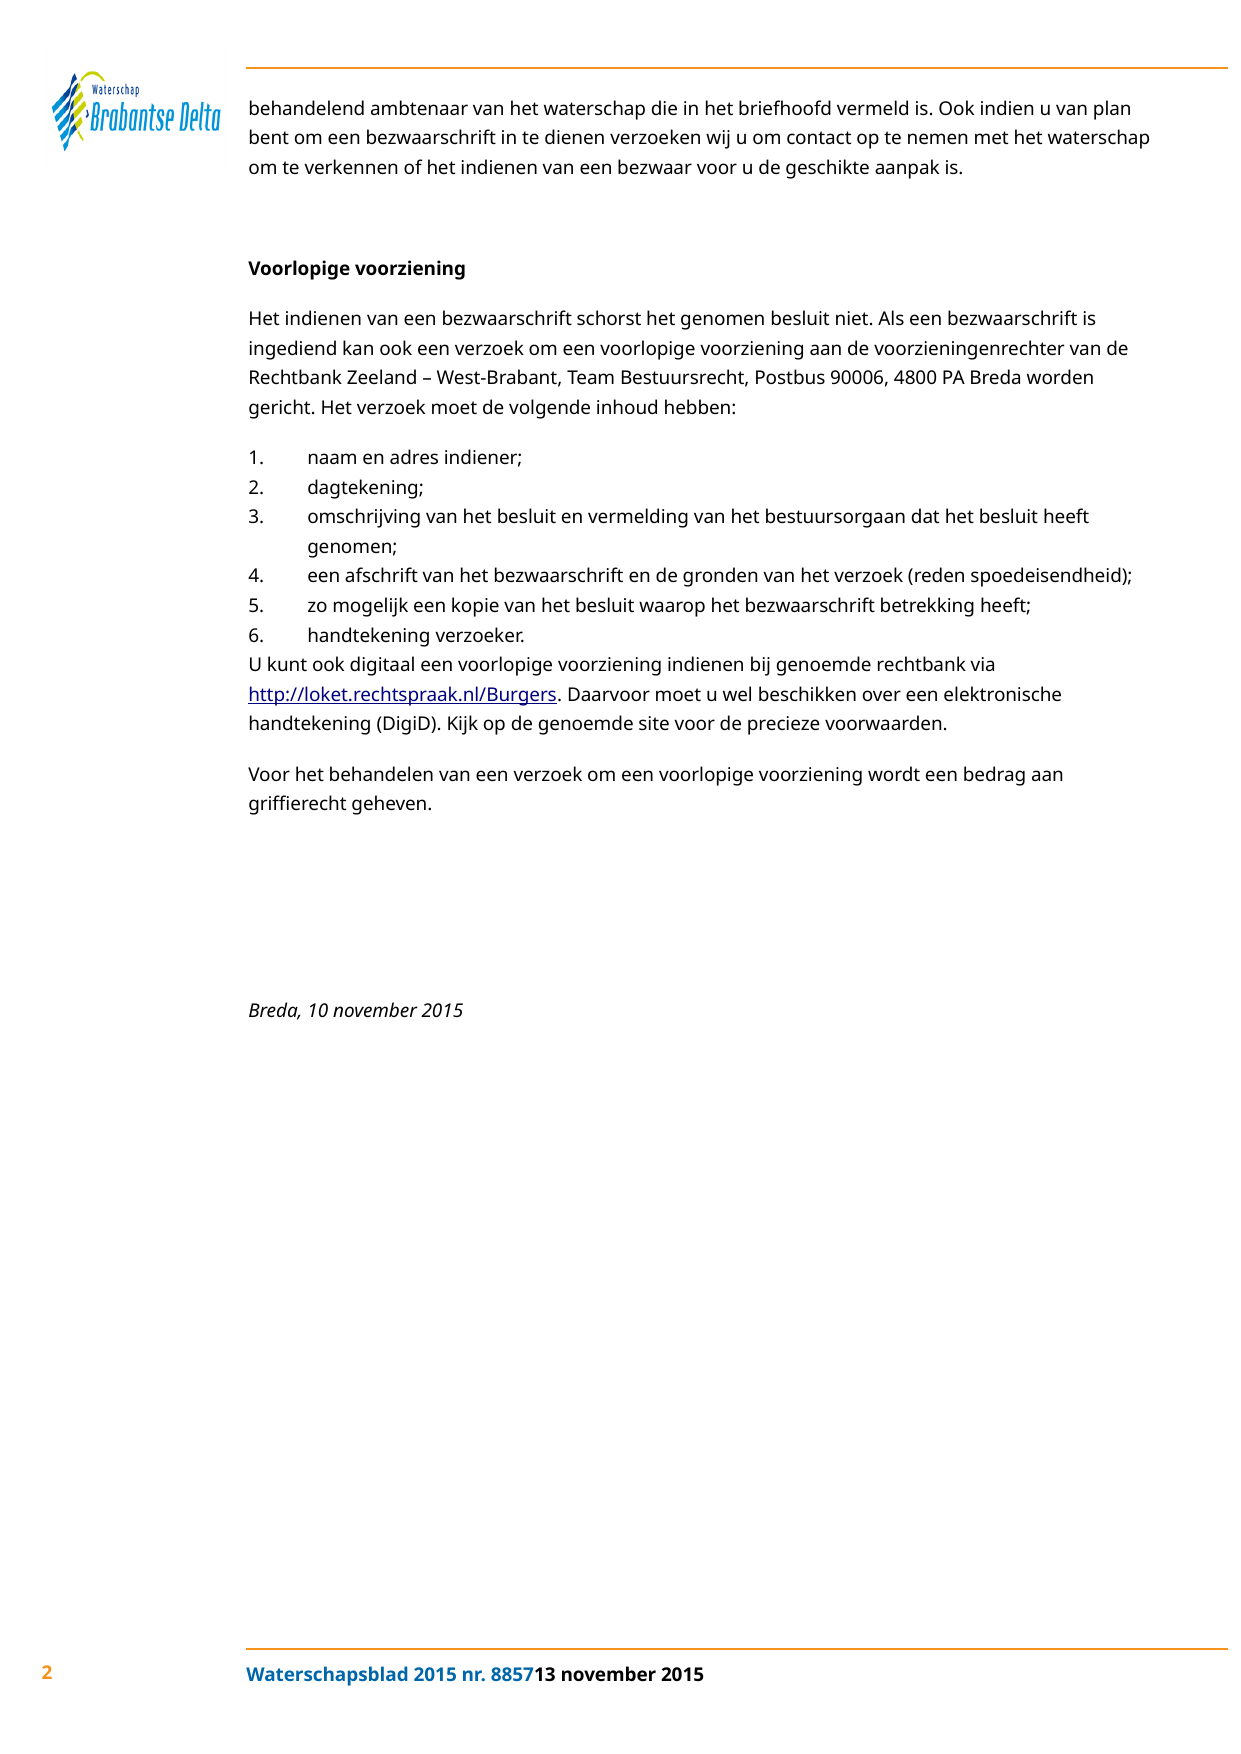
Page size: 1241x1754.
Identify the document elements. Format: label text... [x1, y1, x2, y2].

picture [41, 47, 231, 172]
list een afschrift van het bezwaarschrift en de gronden van het verzoek (reden spoedeisendheid); [248, 563, 1152, 588]
text Breda, 10 november 2015 [248, 997, 1152, 1023]
text Voorlopige voorziening [248, 255, 1152, 281]
list naam en adres indiener; [248, 444, 1152, 470]
text U kunt ook digitaal een voorlopige voorziening indienen bij genoemde rechtbank via http://loket.rechtspraak.nl/Burgers. Daarvoor moet u wel beschikken over een elektronische handtekening (DigiD). Kijk op de genoemde site voor de precieze voorwaarden. [248, 651, 1152, 736]
list zo mogelijk een kopie van het besluit waarop het bezwaarschrift betrekking heeft; [248, 592, 1152, 618]
text Voor het behandelen van een verzoek om een voorlopige voorziening wordt een bedrag aan griffierecht geheven. [248, 761, 1152, 816]
list dagtekening; [248, 474, 1152, 500]
text Het indienen van een bezwaarschrift schorst het genomen besluit niet. Als een bezwaarschrift is ingediend kan ook een verzoek om een voorlopige voorziening aan de voorzieningenrechter van de Rechtbank Zeeland – West-Brabant, Team Bestuursrecht, Postbus 90006, 4800 PA Breda worden gericht. Het verzoek moet de volgende inhoud hebben: [248, 305, 1152, 420]
text behandelend ambtenaar van het waterschap die in het briefhoofd vermeld is. Ook indien u van plan bent om een bezwaarschrift in te dienen verzoeken wij u om contact op te nemen met het waterschap om te verkennen of het indienen van een bezwaar voor u de geschikte aanpak is. [248, 95, 1152, 180]
list handtekening verzoeker. [248, 622, 1152, 648]
list omschrijving van het besluit en vermelding van het bestuursorgaan dat het besluit heeft genomen; [248, 503, 1152, 559]
